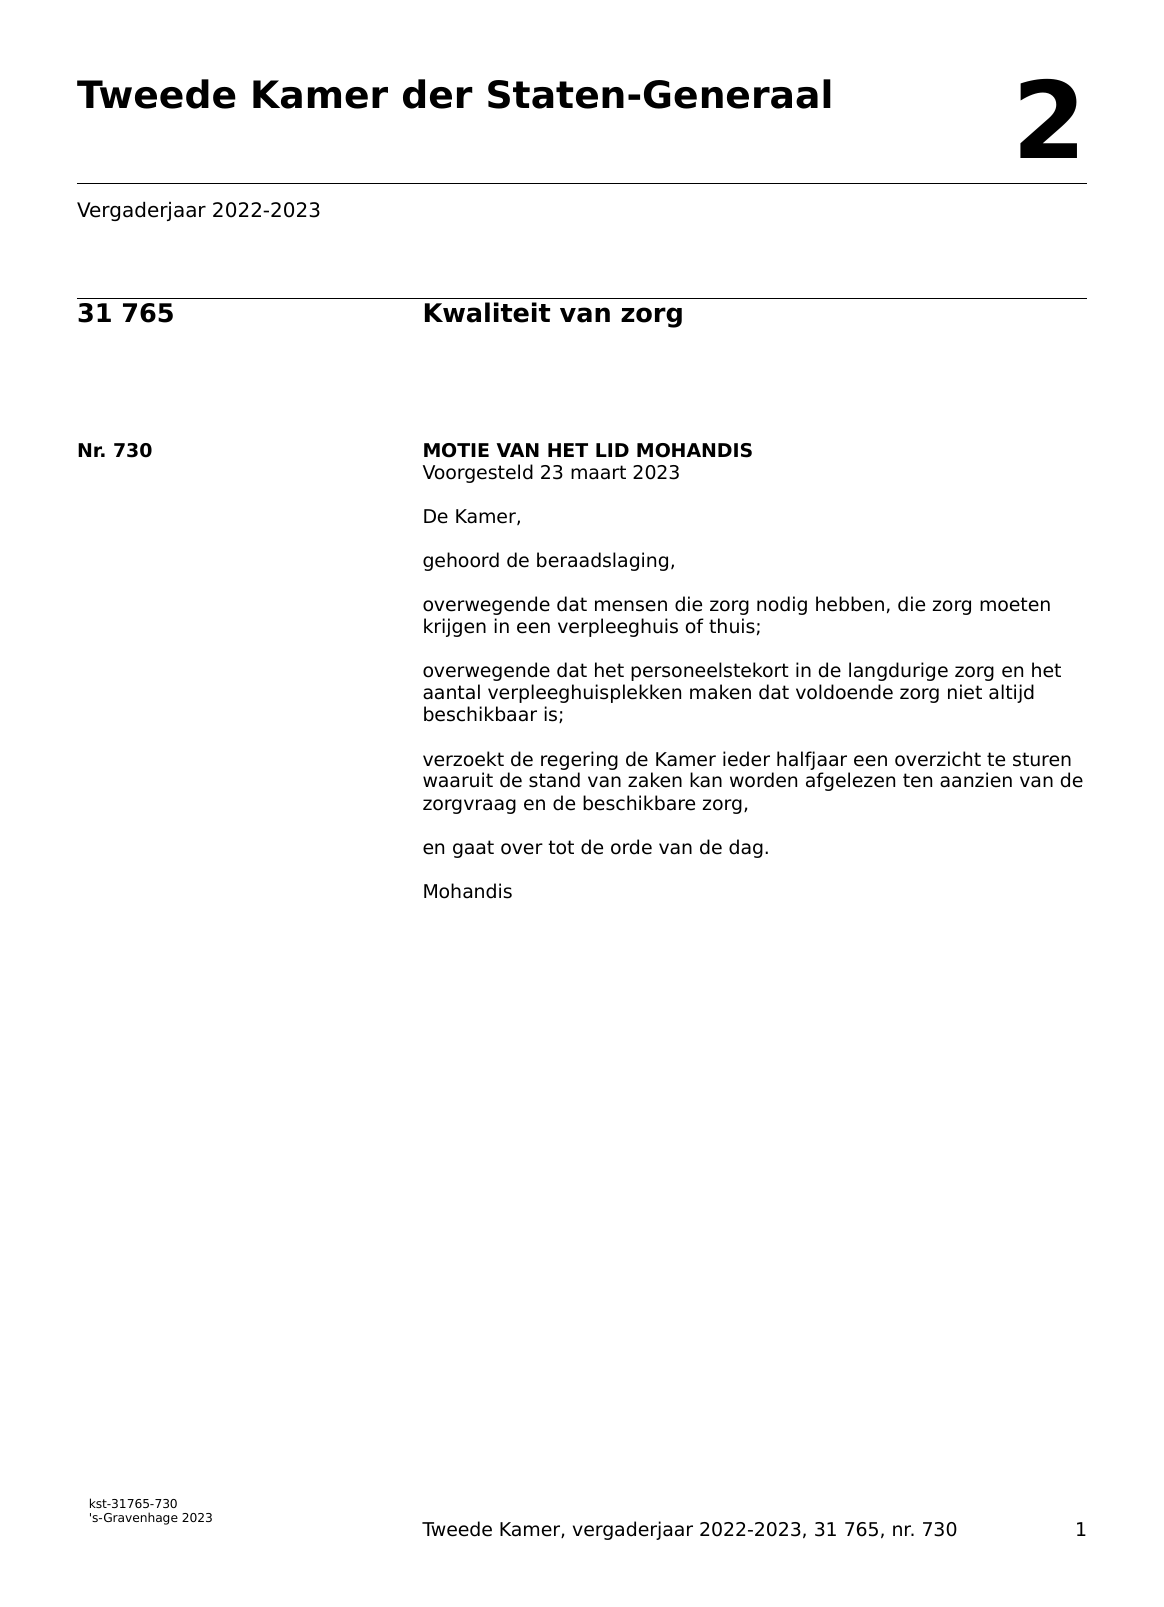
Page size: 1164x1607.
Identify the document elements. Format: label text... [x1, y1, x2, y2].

subtitle 31 765 Kwaliteit van zorg [77, 299, 1087, 329]
text Mohandis [422, 881, 1087, 903]
text overwegende dat mensen die zorg nodig hebben, die zorg moeten krijgen in een verpleeghuis of thuis; [422, 594, 1087, 638]
text De Kamer, [422, 506, 1087, 528]
text kst-31765-730 [88, 1497, 323, 1511]
table_header 2 [886, 59, 1087, 183]
text overwegende dat het personeelstekort in de langdurige zorg en het aantal verpleeghuisplekken maken dat voldoende zorg niet altijd beschikbaar is; [422, 660, 1087, 726]
text verzoekt de regering de Kamer ieder halfjaar een overzicht te sturen waaruit de stand van zaken kan worden afgelezen ten aanzien van de zorgvraag en de beschikbare zorg, [422, 748, 1087, 814]
text gehoord de beraadslaging, [422, 550, 1087, 572]
table_header Tweede Kamer der Staten-Generaal [77, 59, 886, 183]
text en gaat over tot de orde van de dag. [422, 837, 1087, 858]
table_cell Vergaderjaar 2022-2023 [77, 184, 1087, 298]
text Voorgesteld 23 maart 2023 [422, 462, 1087, 484]
subtitle Nr. 730 MOTIE VAN HET LID MOHANDIS [77, 440, 1087, 462]
text 's-Gravenhage 2023 [88, 1511, 323, 1525]
